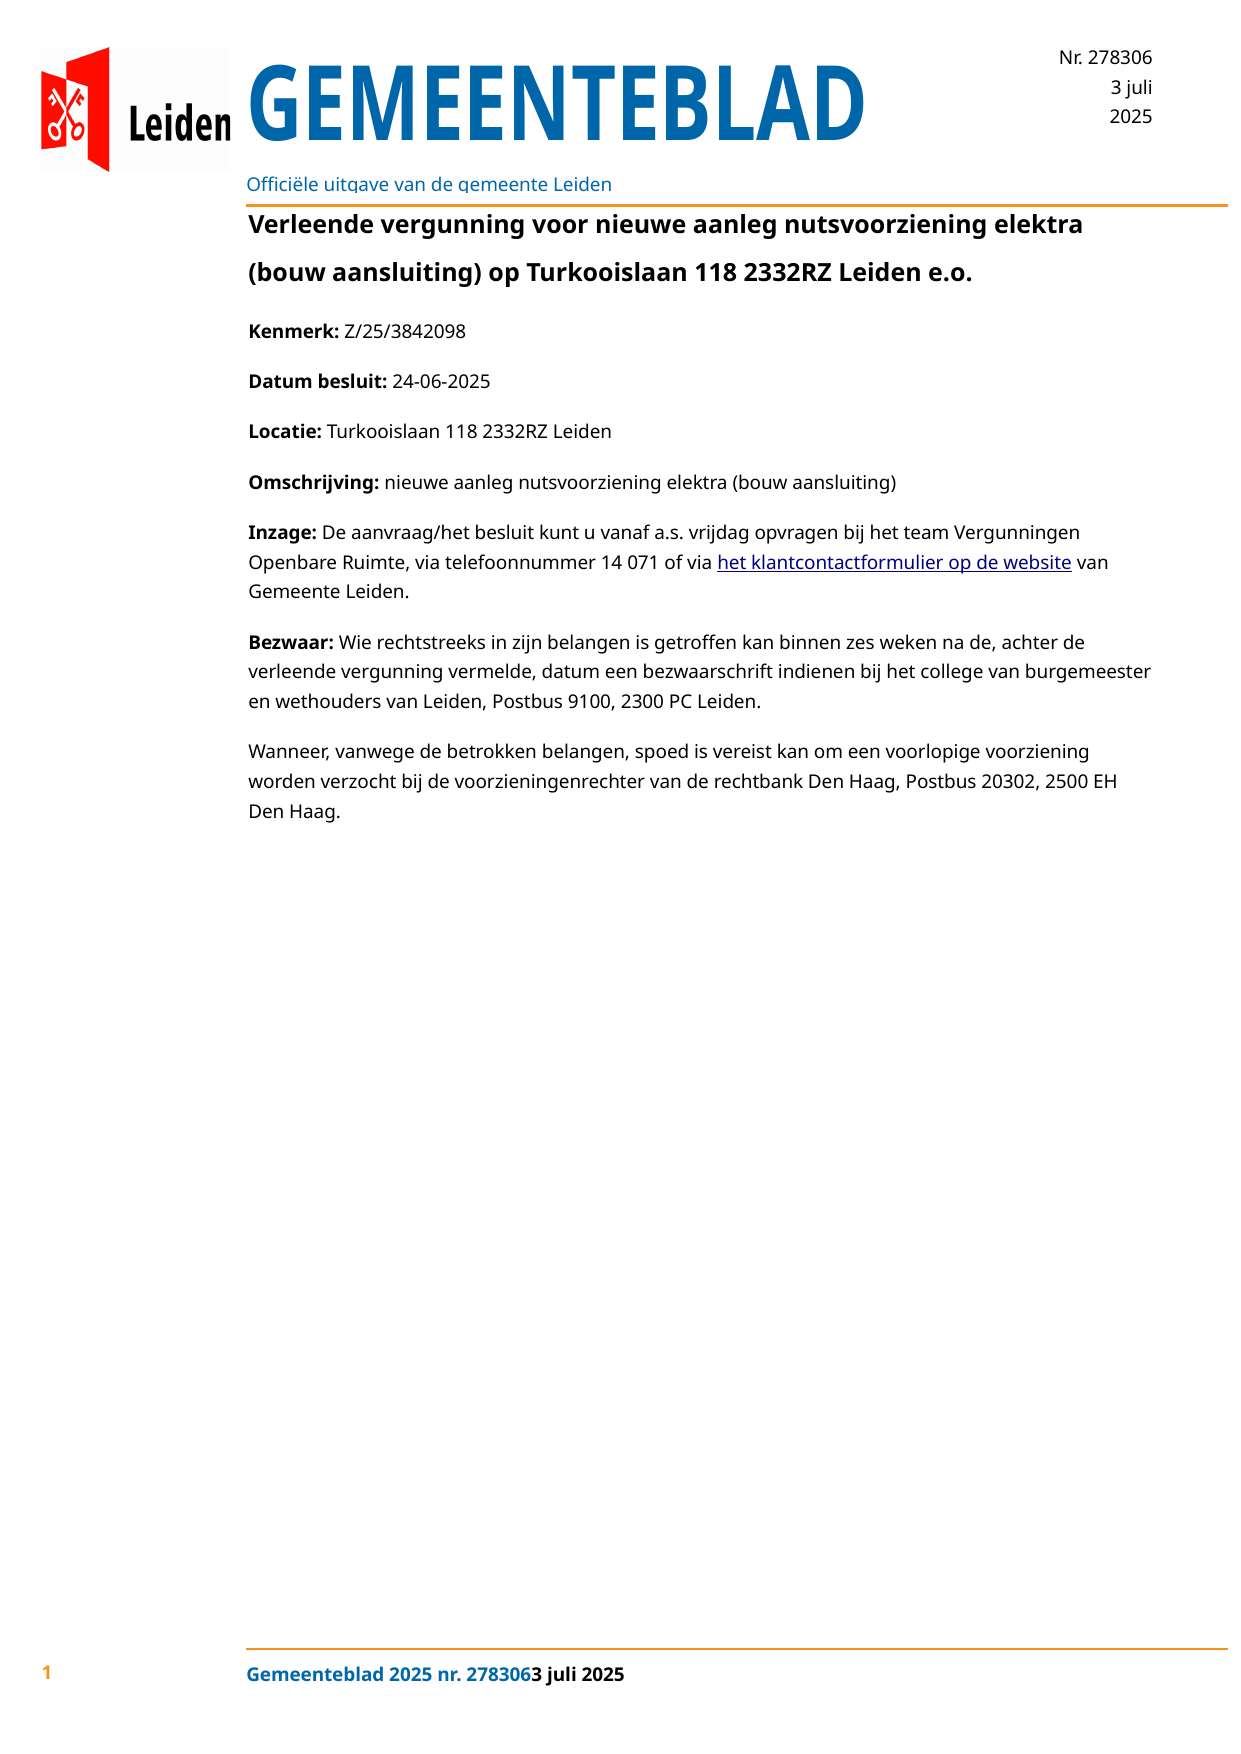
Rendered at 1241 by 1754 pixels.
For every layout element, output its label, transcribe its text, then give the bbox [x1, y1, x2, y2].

text Wanneer, vanwege de betrokken belangen, spoed is vereist kan om een voorlopige voorziening worden verzocht bij de voorzieningenrechter van de rechtbank Den Haag, Postbus 20302, 2500 EH Den Haag. [248, 739, 1152, 824]
text Bezwaar: Wie rechtstreeks in zijn belangen is getroffen kan binnen zes weken na de, achter de verleende vergunning vermelde, datum een bezwaarschrift indienen bij het college van burgemeester en wethouders van Leiden, Postbus 9100, 2300 PC Leiden. [248, 629, 1152, 714]
text Inzage: De aanvraag/het besluit kunt u vanaf a.s. vrijdag opvragen bij het team Vergunningen Openbare Ruimte, via telefoonnummer 14 071 of via het klantcontactformulier op de website van Gemeente Leiden. [248, 519, 1152, 604]
picture [41, 47, 231, 172]
text Omschrijving: nieuwe aanleg nutsvoorziening elektra (bouw aansluiting) [248, 469, 1152, 495]
text Verleende vergunning voor nieuwe aanleg nutsvoorziening elektra (bouw aansluiting) op Turkooislaan 118 2332RZ Leiden e.o. [248, 207, 1152, 288]
text Datum besluit: 24-06-2025 [248, 368, 1152, 394]
text Kenmerk: Z/25/3842098 [248, 318, 1152, 344]
text Locatie: Turkooislaan 118 2332RZ Leiden [248, 419, 1152, 444]
